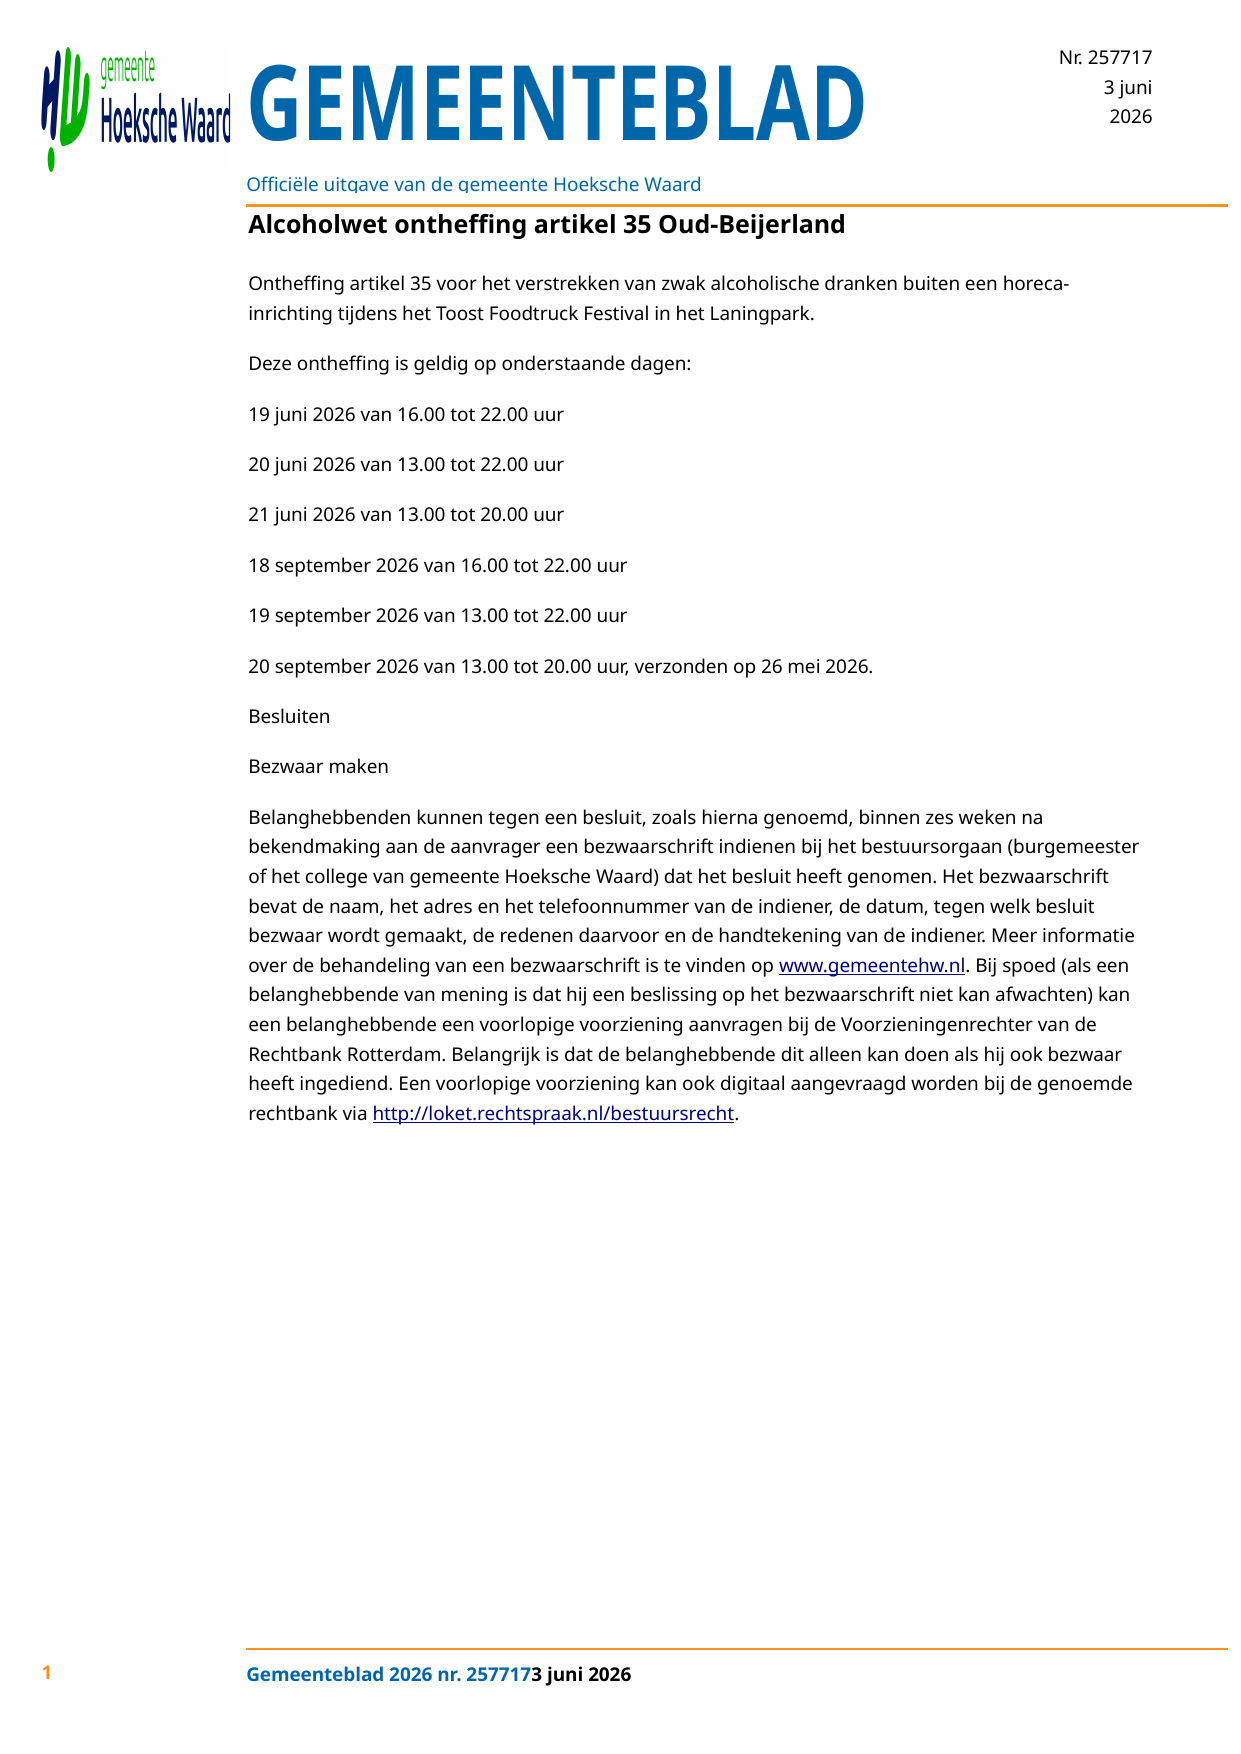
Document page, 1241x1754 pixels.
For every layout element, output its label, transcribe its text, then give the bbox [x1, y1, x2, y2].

text 19 juni 2026 van 16.00 tot 22.00 uur [248, 401, 1152, 426]
text Alcoholwet ontheffing artikel 35 Oud-Beijerland [248, 207, 1152, 241]
text 21 juni 2026 van 13.00 tot 20.00 uur [248, 502, 1152, 527]
text 20 juni 2026 van 13.00 tot 22.00 uur [248, 451, 1152, 477]
text 20 september 2026 van 13.00 tot 20.00 uur, verzonden op 26 mei 2026. [248, 653, 1152, 678]
text 19 september 2026 van 13.00 tot 22.00 uur [248, 602, 1152, 628]
picture [41, 47, 231, 172]
text Belanghebbenden kunnen tegen een besluit, zoals hierna genoemd, binnen zes weken na bekendmaking aan de aanvrager een bezwaarschrift indienen bij het bestuursorgaan (burgemeester of het college van gemeente Hoeksche Waard) dat het besluit heeft genomen. Het bezwaarschrift bevat de naam, het adres en het telefoonnummer van de indiener, de datum, tegen welk besluit bezwaar wordt gemaakt, de redenen daarvoor en de handtekening van de indiener. Meer informatie over de behandeling van een bezwaarschrift is te vinden op www.gemeentehw.nl. Bij spoed (als een belanghebbende van mening is dat hij een beslissing op het bezwaarschrift niet kan afwachten) kan een belanghebbende een voorlopige voorziening aanvragen bij de Voorzieningenrechter van de Rechtbank Rotterdam. Belangrijk is dat de belanghebbende dit alleen kan doen als hij ook bezwaar heeft ingediend. Een voorlopige voorziening kan ook digitaal aangevraagd worden bij de genoemde rechtbank via http://loket.rechtspraak.nl/bestuursrecht. [248, 804, 1152, 1126]
text Ontheffing artikel 35 voor het verstrekken van zwak alcoholische dranken buiten een horeca-inrichting tijdens het Toost Foodtruck Festival in het Laningpark. [248, 270, 1152, 326]
text Deze ontheffing is geldig op onderstaande dagen: [248, 350, 1152, 376]
text 18 september 2026 van 16.00 tot 22.00 uur [248, 552, 1152, 578]
text Bezwaar maken [248, 754, 1152, 779]
text Besluiten [248, 703, 1152, 729]
